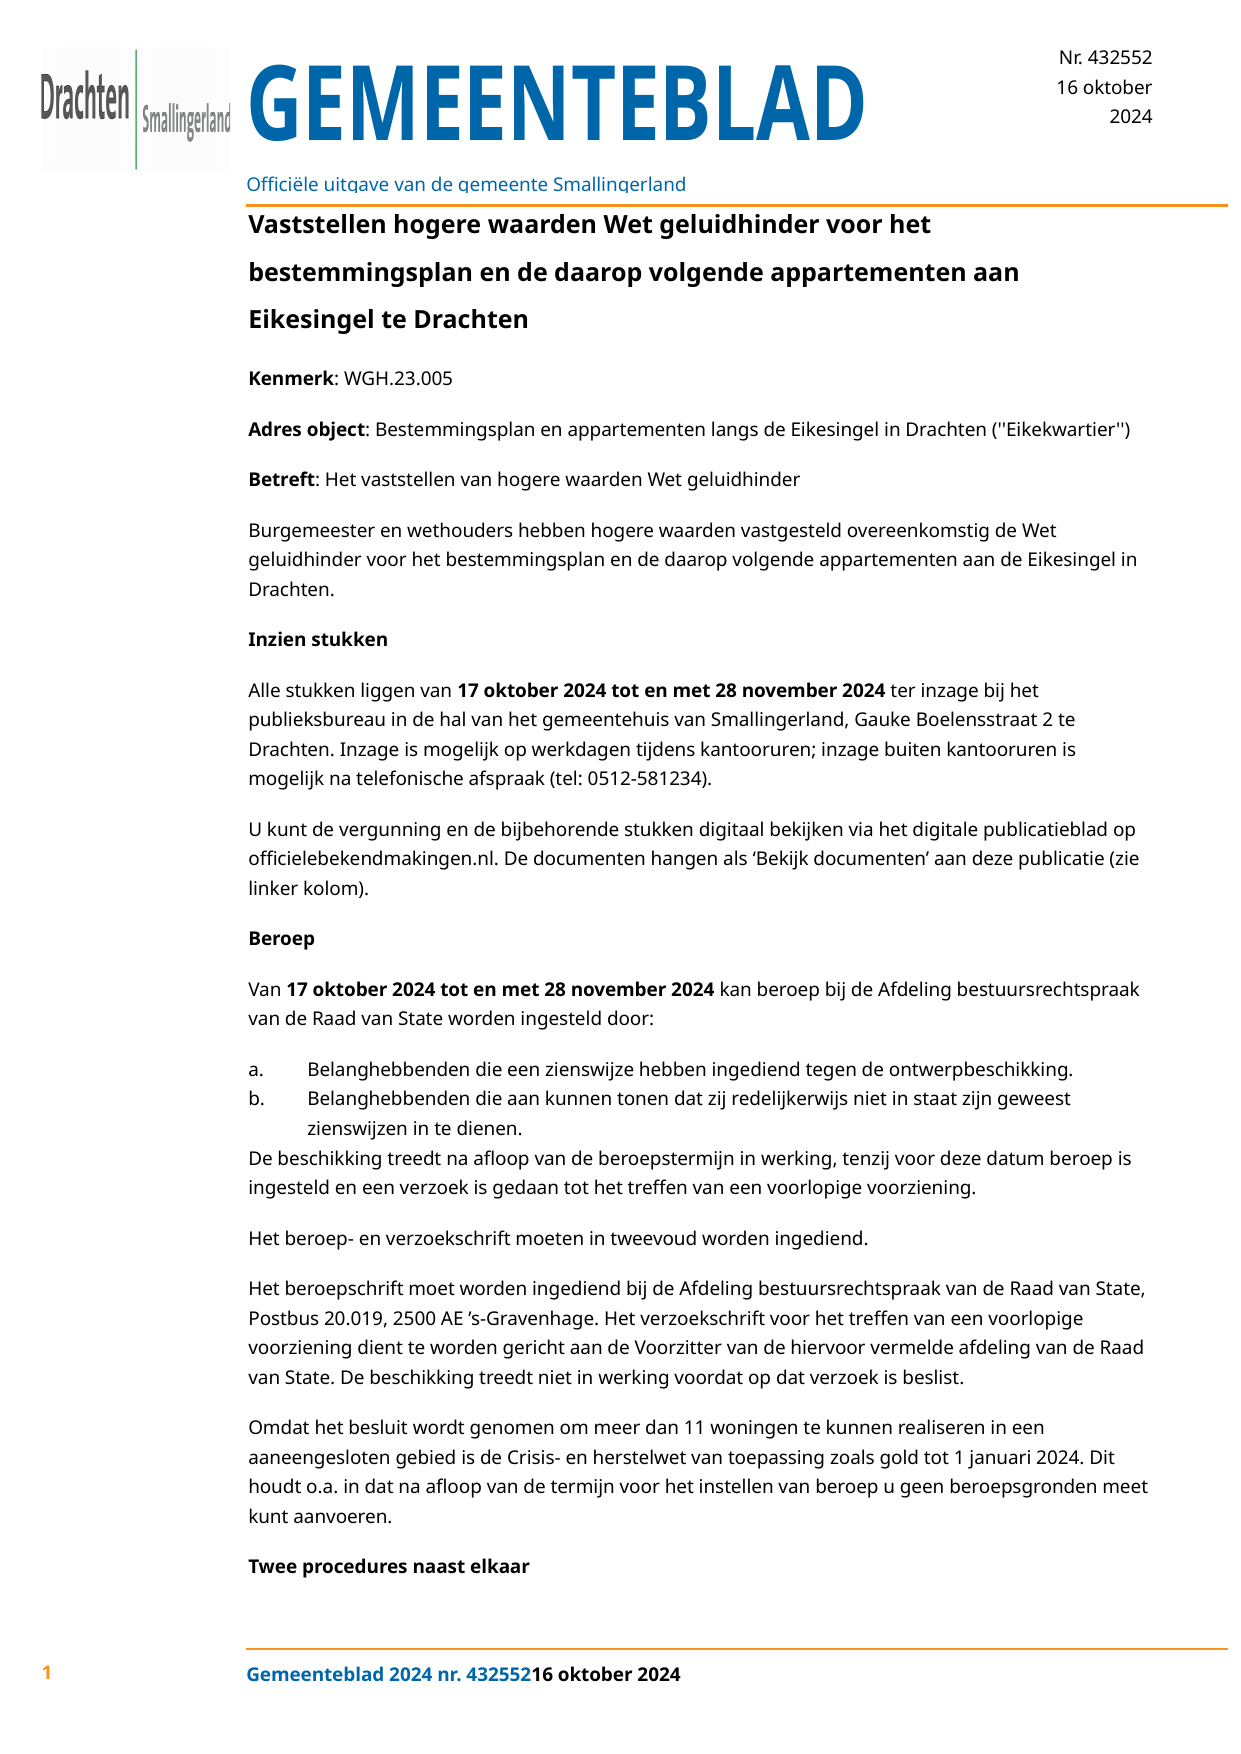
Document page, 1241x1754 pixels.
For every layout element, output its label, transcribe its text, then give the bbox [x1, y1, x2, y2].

text Het beroepschrift moet worden ingediend bij de Afdeling bestuursrechtspraak van de Raad van State, Postbus 20.019, 2500 AE ’s-Gravenhage. Het verzoekschrift voor het treffen van een voorlopige voorziening dient te worden gericht aan de Voorzitter van de hiervoor vermelde afdeling van de Raad van State. De beschikking treedt niet in werking voordat op dat verzoek is beslist. [248, 1275, 1152, 1389]
text Twee procedures naast elkaar [248, 1553, 1152, 1579]
text Het beroep- en verzoekschrift moeten in tweevoud worden ingediend. [248, 1225, 1152, 1250]
picture [41, 47, 231, 172]
text Kenmerk: WGH.23.005 [248, 366, 1152, 391]
text Vaststellen hogere waarden Wet geluidhinder voor het bestemmingsplan en de daarop volgende appartementen aan Eikesingel te Drachten [248, 207, 1152, 336]
text Adres object: Bestemmingsplan en appartementen langs de Eikesingel in Drachten (''Eikekwartier'') [248, 416, 1152, 442]
text Omdat het besluit wordt genomen om meer dan 11 woningen te kunnen realiseren in een aaneengesloten gebied is de Crisis- en herstelwet van toepassing zoals gold tot 1 januari 2024. Dit houdt o.a. in dat na afloop van de termijn voor het instellen van beroep u geen beroepsgronden meet kunt aanvoeren. [248, 1414, 1152, 1529]
text U kunt de vergunning en de bijbehorende stukken digitaal bekijken via het digitale publicatieblad op officielebekendmakingen.nl. De documenten hangen als ‘Bekijk documenten’ aan deze publicatie (zie linker kolom). [248, 816, 1152, 901]
text De beschikking treedt na afloop van de beroepstermijn in werking, tenzij voor deze datum beroep is ingesteld en een verzoek is gedaan tot het treffen van een voorlopige voorziening. [248, 1145, 1152, 1200]
text Beroep [248, 926, 1152, 951]
text Van 17 oktober 2024 tot en met 28 november 2024 kan beroep bij de Afdeling bestuursrechtspraak van de Raad van State worden ingesteld door: [248, 976, 1152, 1031]
text Alle stukken liggen van 17 oktober 2024 tot en met 28 november 2024 ter inzage bij het publieksbureau in de hal van het gemeentehuis van Smallingerland, Gauke Boelensstraat 2 te Drachten. Inzage is mogelijk op werkdagen tijdens kantooruren; inzage buiten kantooruren is mogelijk na telefonische afspraak (tel: 0512-581234). [248, 677, 1152, 791]
text Betreft: Het vaststellen van hogere waarden Wet geluidhinder [248, 466, 1152, 492]
list Belanghebbenden die aan kunnen tonen dat zij redelijkerwijs niet in staat zijn geweest zienswijzen in te dienen. [248, 1086, 1152, 1141]
text Inzien stukken [248, 626, 1152, 652]
list Belanghebbenden die een zienswijze hebben ingediend tegen de ontwerpbeschikking. [248, 1056, 1152, 1082]
text Burgemeester en wethouders hebben hogere waarden vastgesteld overeenkomstig de Wet geluidhinder voor het bestemmingsplan en de daarop volgende appartementen aan de Eikesingel in Drachten. [248, 517, 1152, 602]
